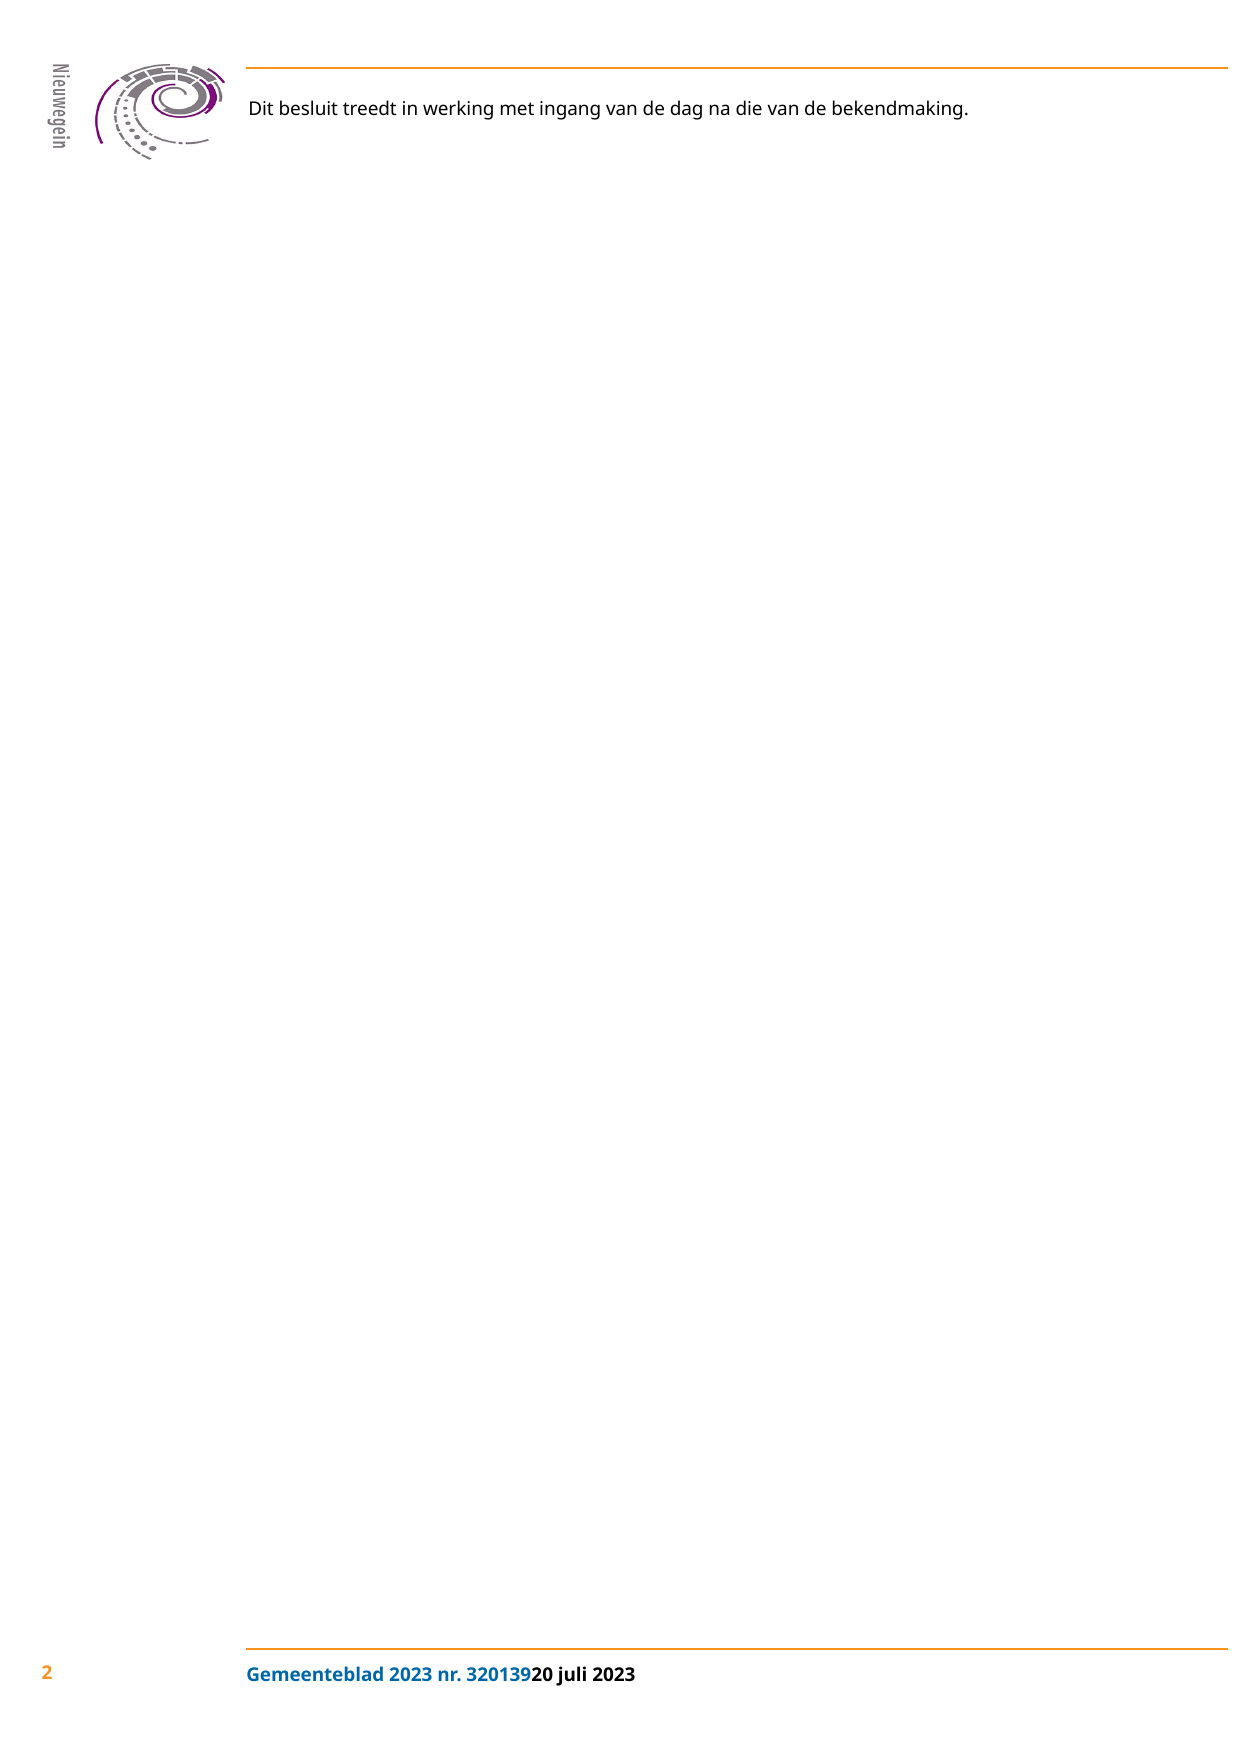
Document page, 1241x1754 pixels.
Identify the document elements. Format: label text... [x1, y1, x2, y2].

picture [41, 47, 231, 172]
text Dit besluit treedt in werking met ingang van de dag na die van de bekendmaking. [248, 95, 1152, 121]
